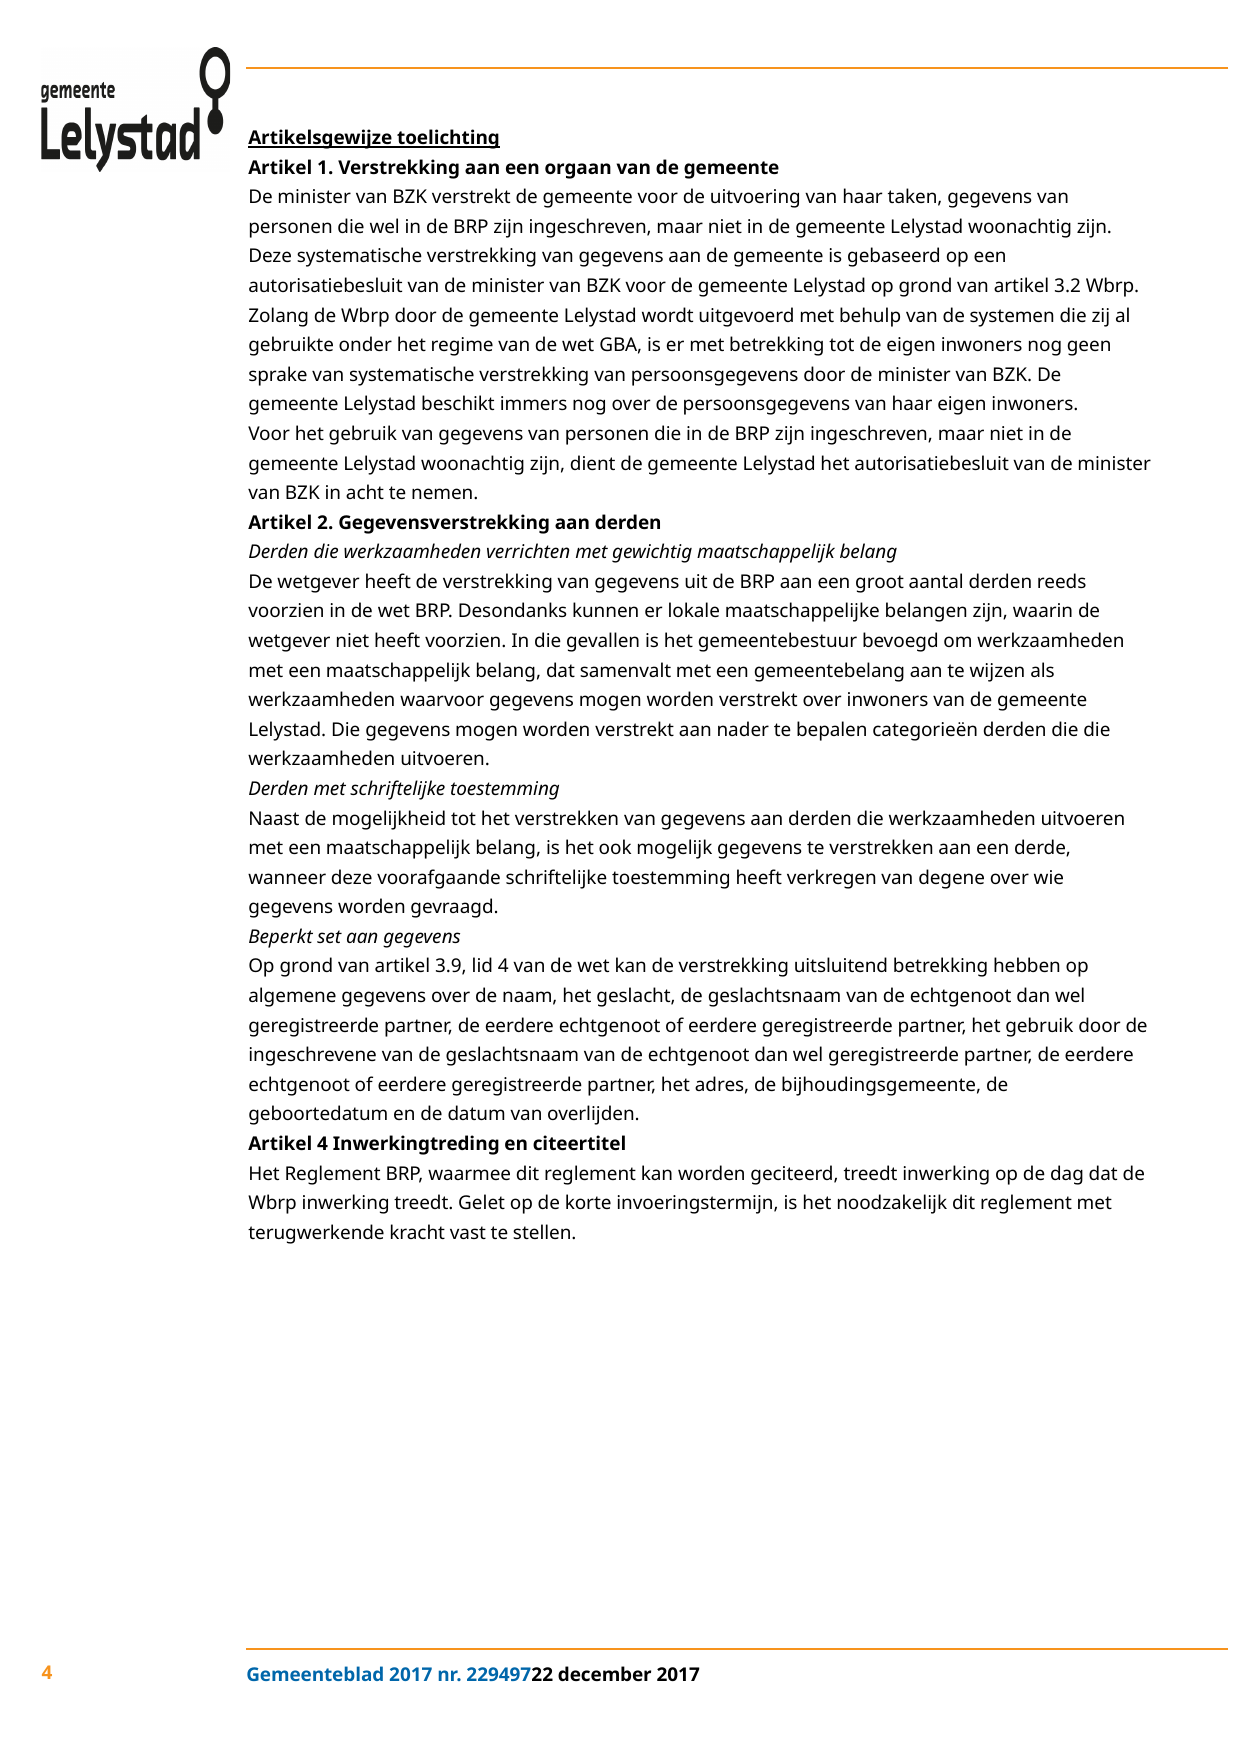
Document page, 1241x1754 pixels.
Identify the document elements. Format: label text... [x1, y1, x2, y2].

text Beperkt set aan gegevens [248, 923, 1152, 949]
text Artikel 1. Verstrekking aan een orgaan van de gemeente [248, 154, 1152, 180]
text Het Reglement BRP, waarmee dit reglement kan worden geciteerd, treedt inwerking op de dag dat de Wbrp inwerking treedt. Gelet op de korte invoeringstermijn, is het noodzakelijk dit reglement met terugwerkende kracht vast te stellen. [248, 1160, 1152, 1245]
text De minister van BZK verstrekt de gemeente voor de uitvoering van haar taken, gegevens van personen die wel in de BRP zijn ingeschreven, maar niet in de gemeente Lelystad woonachtig zijn. Deze systematische verstrekking van gegevens aan de gemeente is gebaseerd op een autorisatiebesluit van de minister van BZK voor de gemeente Lelystad op grond van artikel 3.2 Wbrp. [248, 183, 1152, 298]
text Zolang de Wbrp door de gemeente Lelystad wordt uitgevoerd met behulp van de systemen die zij al gebruikte onder het regime van de wet GBA, is er met betrekking tot de eigen inwoners nog geen sprake van systematische verstrekking van persoonsgegevens door de minister van BZK. De gemeente Lelystad beschikt immers nog over de persoonsgegevens van haar eigen inwoners. [248, 302, 1152, 416]
text Derden met schriftelijke toestemming [248, 775, 1152, 801]
text Naast de mogelijkheid tot het verstrekken van gegevens aan derden die werkzaamheden uitvoeren met een maatschappelijk belang, is het ook mogelijk gegevens te verstrekken aan een derde, wanneer deze voorafgaande schriftelijke toestemming heeft verkregen van degene over wie gegevens worden gevraagd. [248, 805, 1152, 919]
text Voor het gebruik van gegevens van personen die in de BRP zijn ingeschreven, maar niet in de gemeente Lelystad woonachtig zijn, dient de gemeente Lelystad het autorisatiebesluit van de minister van BZK in acht te nemen. [248, 420, 1152, 505]
text Artikel 2. Gegevensverstrekking aan derden [248, 509, 1152, 535]
text De wetgever heeft de verstrekking van gegevens uit de BRP aan een groot aantal derden reeds voorzien in de wet BRP. Desondanks kunnen er lokale maatschappelijke belangen zijn, waarin de wetgever niet heeft voorzien. In die gevallen is het gemeentebestuur bevoegd om werkzaamheden met een maatschappelijk belang, dat samenvalt met een gemeentebelang aan te wijzen als werkzaamheden waarvoor gegevens mogen worden verstrekt over inwoners van de gemeente Lelystad. Die gegevens mogen worden verstrekt aan nader te bepalen categorieën derden die die werkzaamheden uitvoeren. [248, 568, 1152, 771]
text Artikelsgewijze toelichting [248, 124, 1152, 150]
picture [41, 47, 231, 172]
text Artikel 4 Inwerkingtreding en citeertitel [248, 1130, 1152, 1156]
text Op grond van artikel 3.9, lid 4 van de wet kan de verstrekking uitsluitend betrekking hebben op algemene gegevens over de naam, het geslacht, de geslachtsnaam van de echtgenoot dan wel geregistreerde partner, de eerdere echtgenoot of eerdere geregistreerde partner, het gebruik door de ingeschrevene van de geslachtsnaam van de echtgenoot dan wel geregistreerde partner, de eerdere echtgenoot of eerdere geregistreerde partner, het adres, de bijhoudingsgemeente, de geboortedatum en de datum van overlijden. [248, 953, 1152, 1126]
text Derden die werkzaamheden verrichten met gewichtig maatschappelijk belang [248, 538, 1152, 564]
